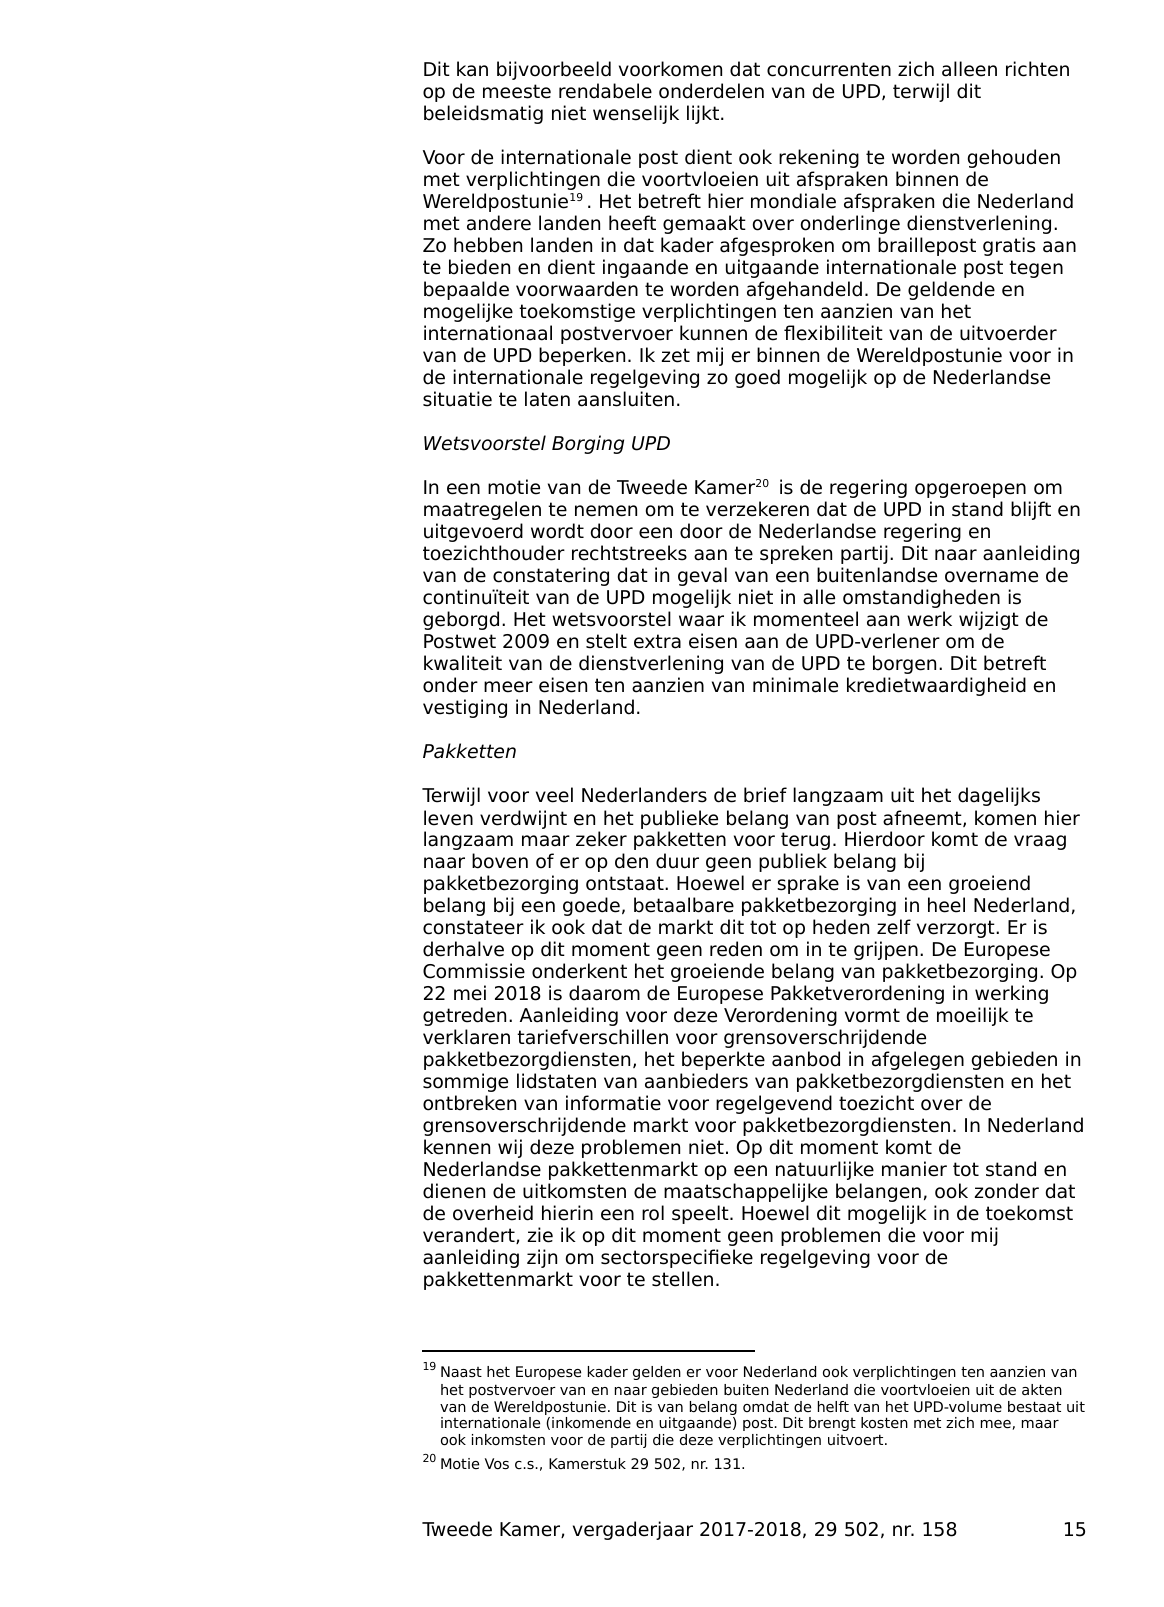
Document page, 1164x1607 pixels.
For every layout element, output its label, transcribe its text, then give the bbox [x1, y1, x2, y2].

text Dit kan bijvoorbeeld voorkomen dat concurrenten zich alleen richten op de meeste rendabele onderdelen van de UPD, terwijl dit beleidsmatig niet wenselijk lijkt. [422, 59, 1087, 125]
text Terwijl voor veel Nederlanders de brief langzaam uit het dagelijks leven verdwijnt en het publieke belang van post afneemt, komen hier langzaam maar zeker pakketten voor terug. Hierdoor komt de vraag naar boven of er op den duur geen publiek belang bij pakketbezorging ontstaat. Hoewel er sprake is van een groeiend belang bij een goede, betaalbare pakketbezorging in heel Nederland, constateer ik ook dat de markt dit tot op heden zelf verzorgt. Er is derhalve op dit moment geen reden om in te grijpen. De Europese Commissie onderkent het groeiende belang van pakketbezorging. Op 22 mei 2018 is daarom de Europese Pakketverordening in werking getreden. Aanleiding voor deze Verordening vormt de moeilijk te verklaren tariefverschillen voor grensoverschrijdende pakketbezorgdiensten, het beperkte aanbod in afgelegen gebieden in sommige lidstaten van aanbieders van pakketbezorgdiensten en het ontbreken van informatie voor regelgevend toezicht over de grensoverschrijdende markt voor pakketbezorgdiensten. In Nederland kennen wij deze problemen niet. Op dit moment komt de Nederlandse pakkettenmarkt op een natuurlijke manier tot stand en dienen de uitkomsten de maatschappelijke belangen, ook zonder dat de overheid hierin een rol speelt. Hoewel dit mogelijk in de toekomst verandert, zie ik op dit moment geen problemen die voor mij aanleiding zijn om sectorspecifieke regelgeving voor de pakkettenmarkt voor te stellen. [422, 785, 1087, 1291]
text Naast het Europese kader gelden er voor Nederland ook verplichtingen ten aanzien van het postvervoer van en naar gebieden buiten Nederland die voortvloeien uit de akten van de Wereldpostunie. Dit is van belang omdat de helft van het UPD-volume bestaat uit internationale (inkomende en uitgaande) post. Dit brengt kosten met zich mee, maar ook inkomsten voor de partij die deze verplichtingen uitvoert. [422, 1360, 1087, 1449]
text Motie Vos c.s., Kamerstuk 29 502, nr. 131. [422, 1452, 1087, 1474]
text In een motie van de Tweede Kamer is de regering opgeroepen om maatregelen te nemen om te verzekeren dat de UPD in stand blijft en uitgevoerd wordt door een door de Nederlandse regering en toezichthouder rechtstreeks aan te spreken partij. Dit naar aanleiding van de constatering dat in geval van een buitenlandse overname de continuïteit van de UPD mogelijk niet in alle omstandigheden is geborgd. Het wetsvoorstel waar ik momenteel aan werk wijzigt de Postwet 2009 en stelt extra eisen aan de UPD-verlener om de kwaliteit van de dienstverlening van de UPD te borgen. Dit betreft onder meer eisen ten aanzien van minimale kredietwaardigheid en vestiging in Nederland. [422, 477, 1087, 719]
subtitle Pakketten [422, 741, 1087, 763]
subtitle Wetsvoorstel Borging UPD [422, 433, 1087, 455]
text Voor de internationale post dient ook rekening te worden gehouden met verplichtingen die voortvloeien uit afspraken binnen de Wereldpostunie. Het betreft hier mondiale afspraken die Nederland met andere landen heeft gemaakt over onderlinge dienstverlening. Zo hebben landen in dat kader afgesproken om braillepost gratis aan te bieden en dient ingaande en uitgaande internationale post tegen bepaalde voorwaarden te worden afgehandeld. De geldende en mogelijke toekomstige verplichtingen ten aanzien van het internationaal postvervoer kunnen de flexibiliteit van de uitvoerder van de UPD beperken. Ik zet mij er binnen de Wereldpostunie voor in de internationale regelgeving zo goed mogelijk op de Nederlandse situatie te laten aansluiten. [422, 147, 1087, 411]
